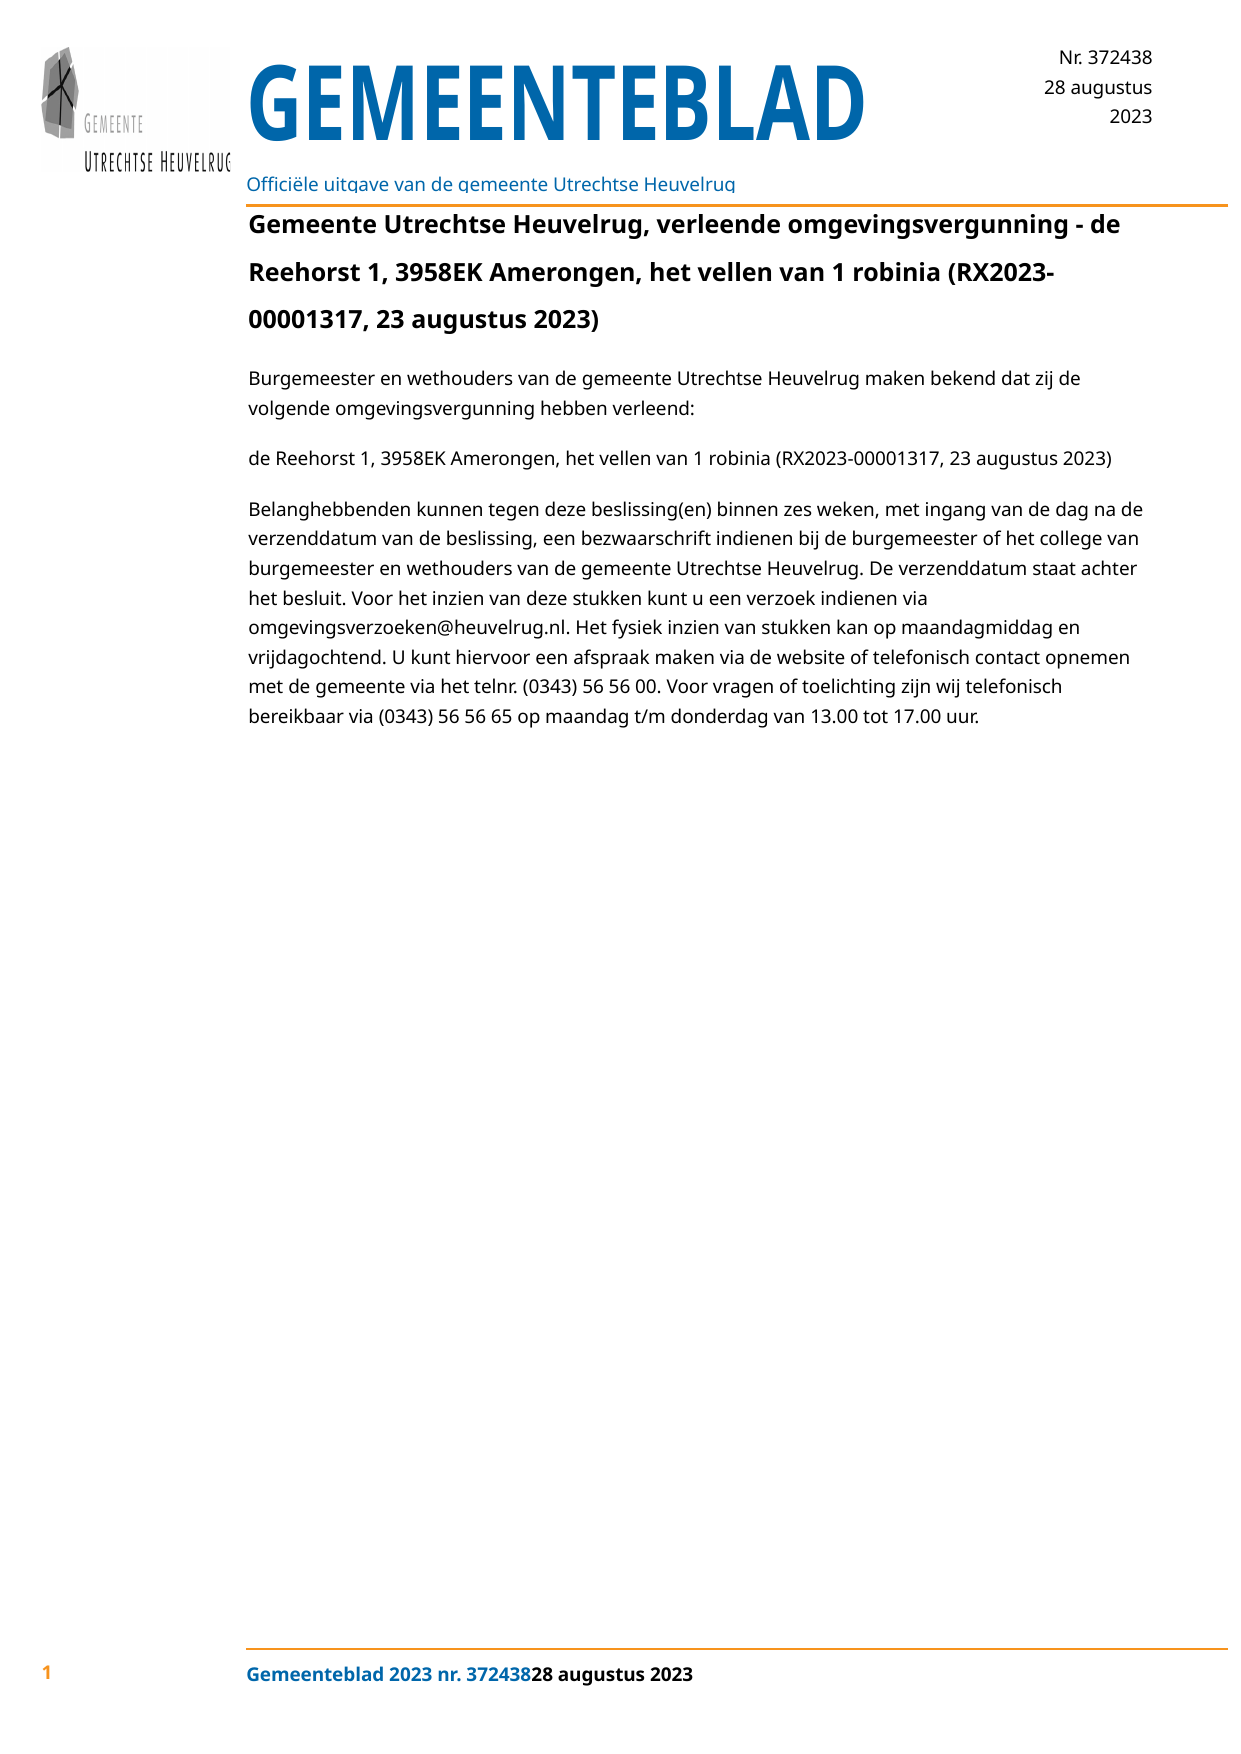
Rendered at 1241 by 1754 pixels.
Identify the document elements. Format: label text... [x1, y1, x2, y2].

text de Reehorst 1, 3958EK Amerongen, het vellen van 1 robinia (RX2023-00001317, 23 augustus 2023) [248, 446, 1152, 471]
text Belanghebbenden kunnen tegen deze beslissing(en) binnen zes weken, met ingang van de dag na de verzenddatum van de beslissing, een bezwaarschrift indienen bij de burgemeester of het college van burgemeester en wethouders van de gemeente Utrechtse Heuvelrug. De verzenddatum staat achter het besluit. Voor het inzien van deze stukken kunt u een verzoek indienen via omgevingsverzoeken@heuvelrug.nl. Het fysiek inzien van stukken kan op maandagmiddag en vrijdagochtend. U kunt hiervoor een afspraak maken via de website of telefonisch contact opnemen met de gemeente via het telnr. (0343) 56 56 00. Voor vragen of toelichting zijn wij telefonisch bereikbaar via (0343) 56 56 65 op maandag t/m donderdag van 13.00 tot 17.00 uur. [248, 496, 1152, 729]
picture [41, 47, 231, 172]
text Gemeente Utrechtse Heuvelrug, verleende omgevingsvergunning - de Reehorst 1, 3958EK Amerongen, het vellen van 1 robinia (RX2023-00001317, 23 augustus 2023) [248, 207, 1152, 336]
text Burgemeester en wethouders van de gemeente Utrechtse Heuvelrug maken bekend dat zij de volgende omgevingsvergunning hebben verleend: [248, 366, 1152, 421]
